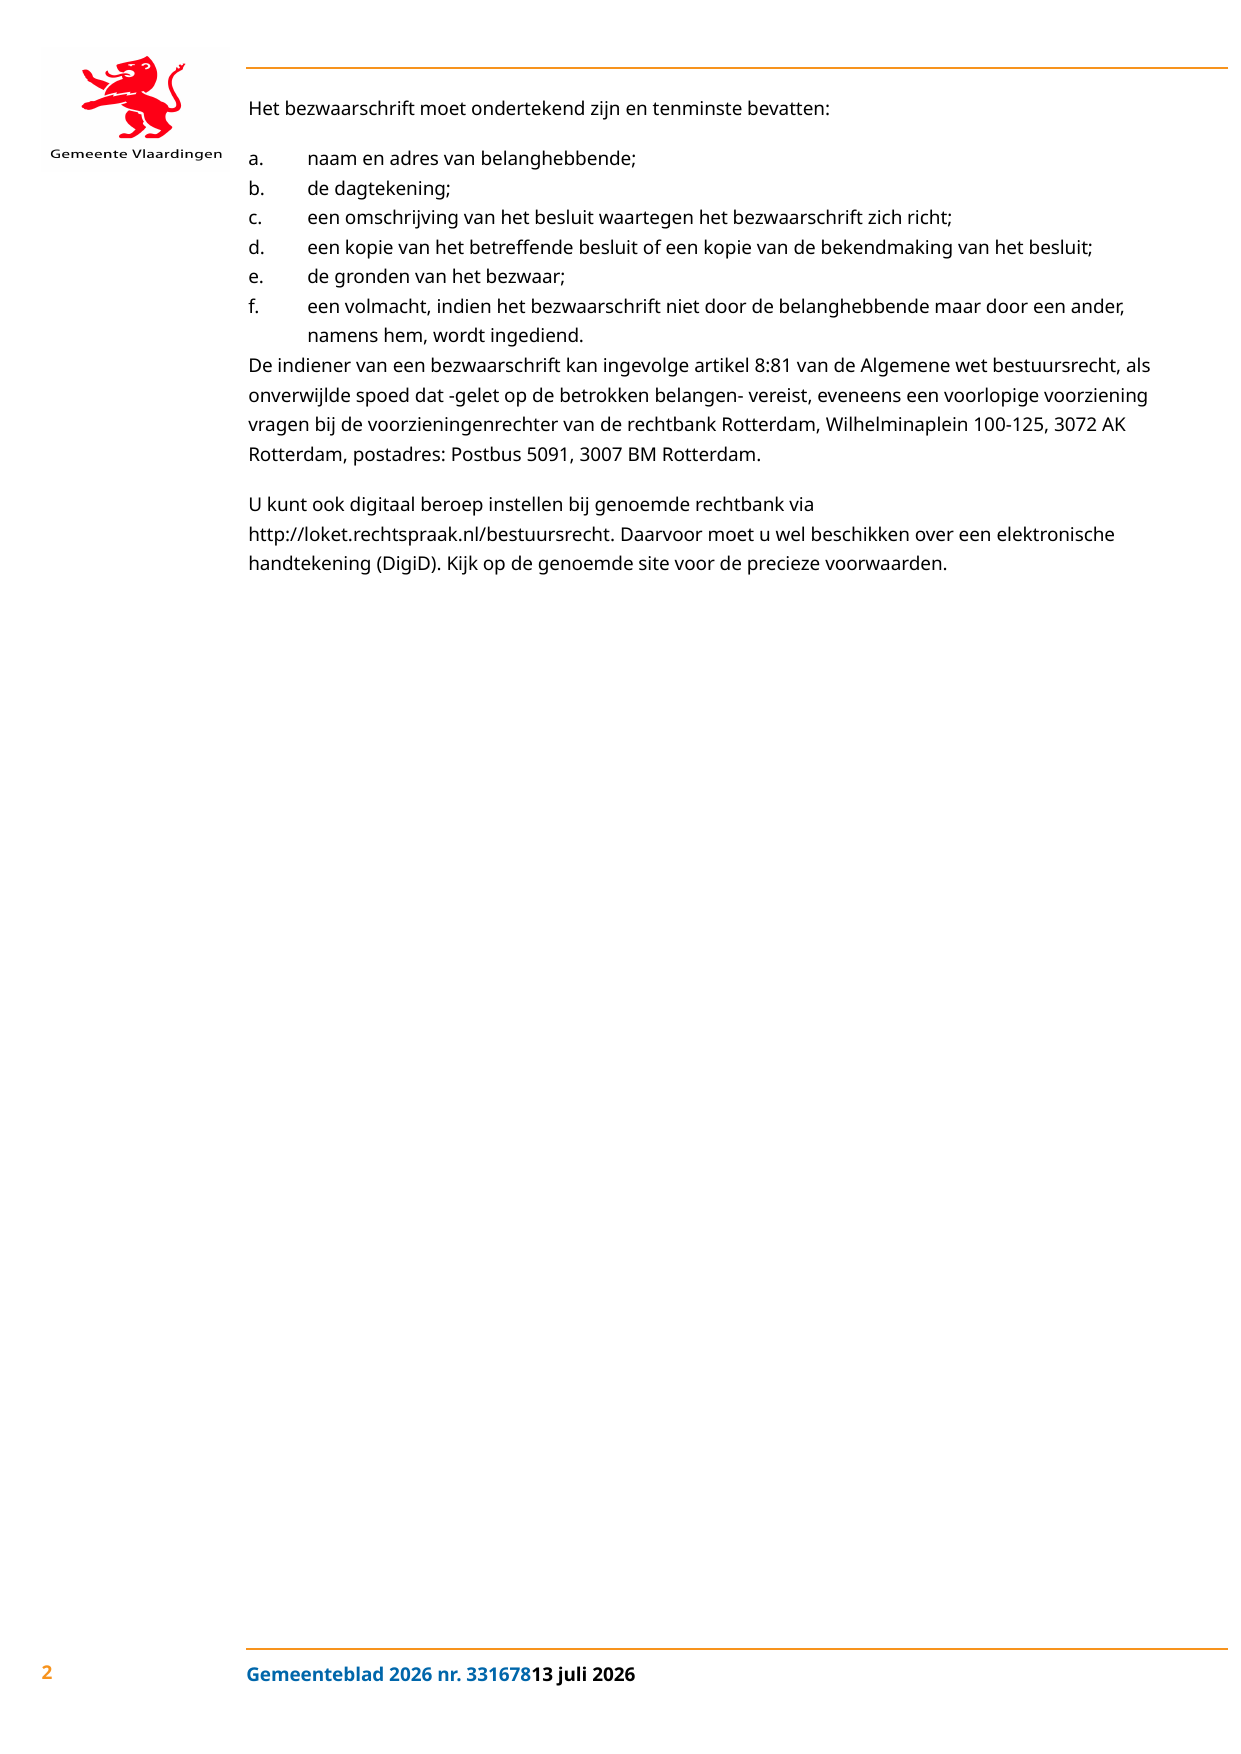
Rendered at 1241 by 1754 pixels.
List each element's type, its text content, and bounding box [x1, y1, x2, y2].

list een omschrijving van het besluit waartegen het bezwaarschrift zich richt; [248, 204, 1152, 230]
list naam en adres van belanghebbende; [248, 145, 1152, 171]
list de gronden van het bezwaar; [248, 263, 1152, 289]
text De indiener van een bezwaarschrift kan ingevolge artikel 8:81 van de Algemene wet bestuursrecht, als onverwijlde spoed dat -gelet op de betrokken belangen- vereist, eveneens een voorlopige voorziening vragen bij de voorzieningenrechter van de rechtbank Rotterdam, Wilhelminaplein 100-125, 3072 AK Rotterdam, postadres: Postbus 5091, 3007 BM Rotterdam. [248, 352, 1152, 467]
list een volmacht, indien het bezwaarschrift niet door de belanghebbende maar door een ander, namens hem, wordt ingediend. [248, 293, 1152, 348]
text Het bezwaarschrift moet ondertekend zijn en tenminste bevatten: [248, 95, 1152, 121]
text U kunt ook digitaal beroep instellen bij genoemde rechtbank via http://loket.rechtspraak.nl/bestuursrecht. Daarvoor moet u wel beschikken over een elektronische handtekening (DigiD). Kijk op de genoemde site voor de precieze voorwaarden. [248, 491, 1152, 576]
picture [41, 47, 231, 172]
list een kopie van het betreffende besluit of een kopie van de bekendmaking van het besluit; [248, 234, 1152, 260]
list de dagtekening; [248, 175, 1152, 201]
